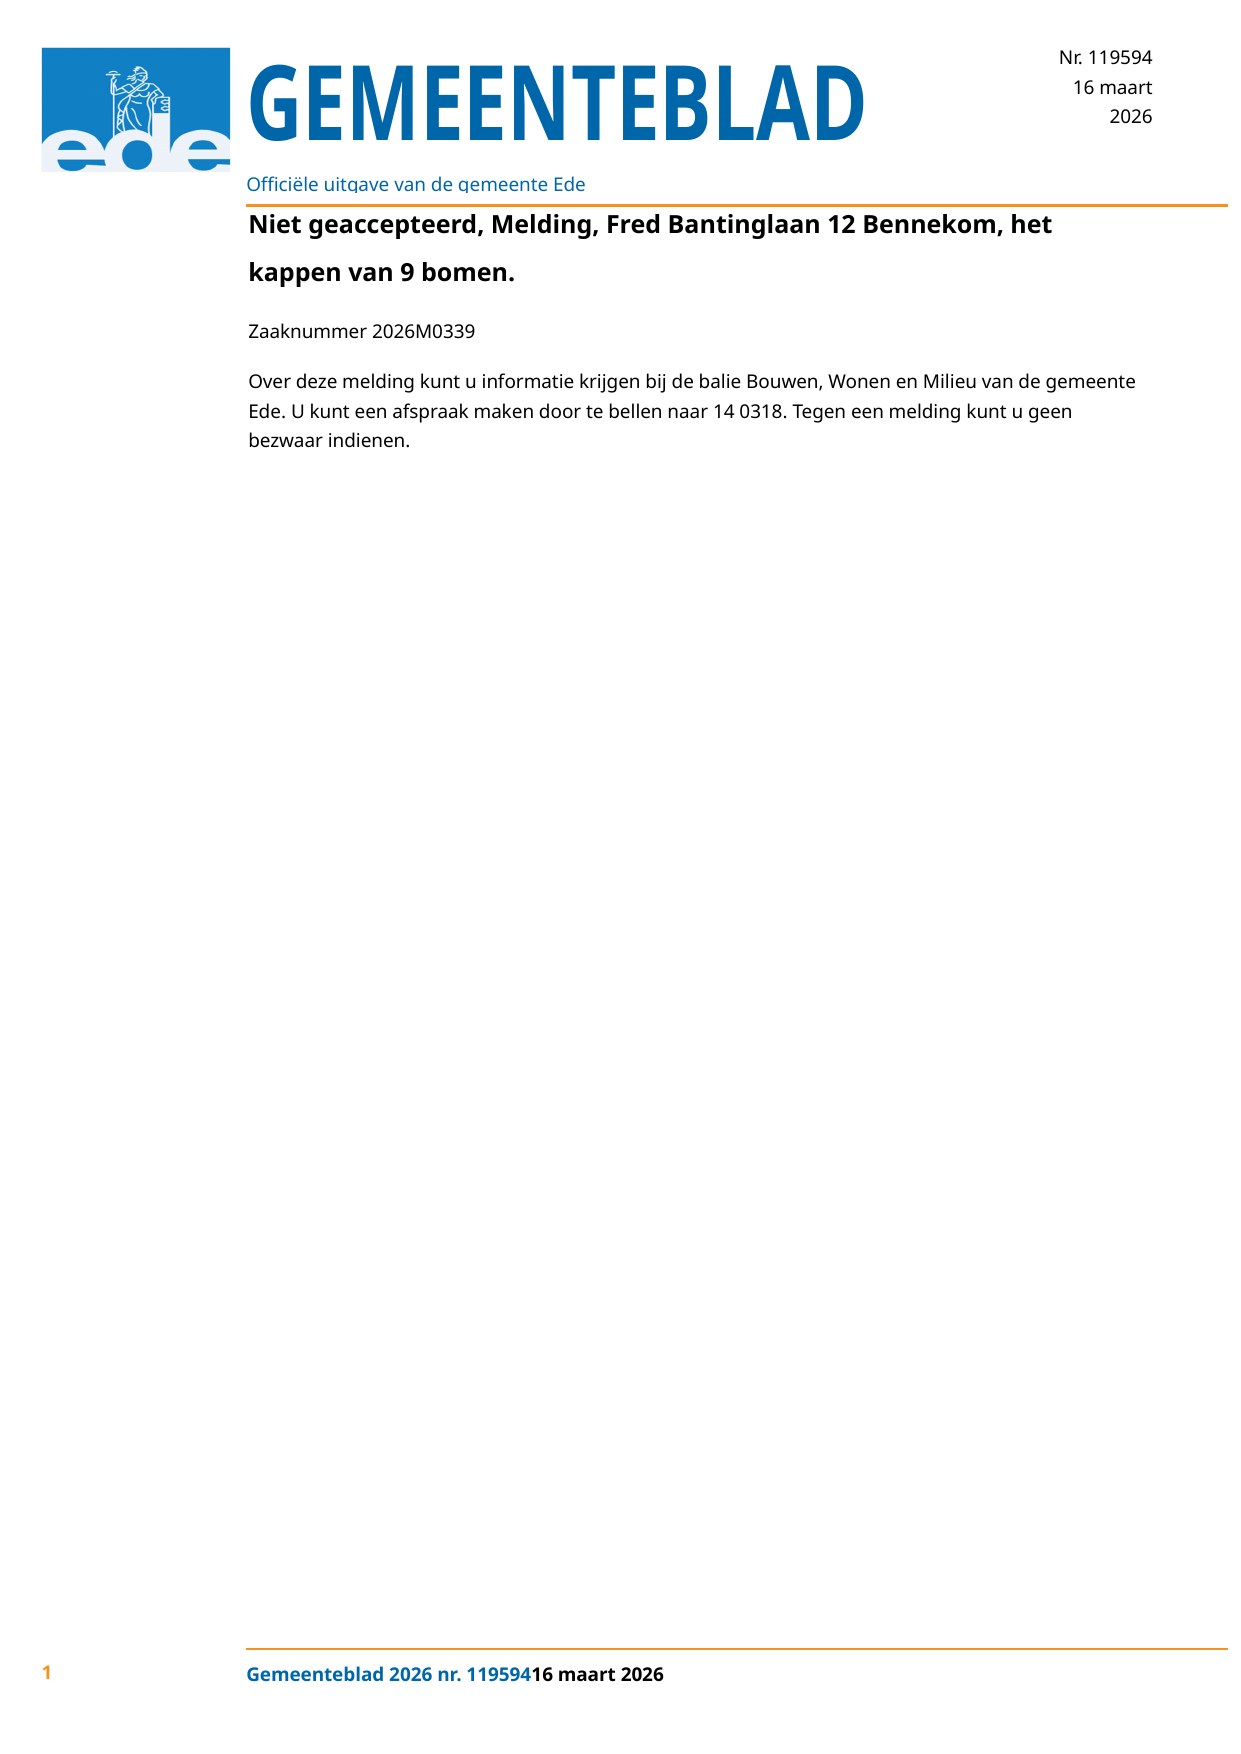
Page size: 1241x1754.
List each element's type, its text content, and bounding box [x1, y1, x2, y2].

text Over deze melding kunt u informatie krijgen bij de balie Bouwen, Wonen en Milieu van de gemeente Ede. U kunt een afspraak maken door te bellen naar 14 0318. Tegen een melding kunt u geen bezwaar indienen. [248, 368, 1152, 453]
text Niet geaccepteerd, Melding, Fred Bantinglaan 12 Bennekom, het kappen van 9 bomen. [248, 207, 1152, 288]
text Zaaknummer 2026M0339 [248, 318, 1152, 344]
picture [41, 47, 231, 172]
